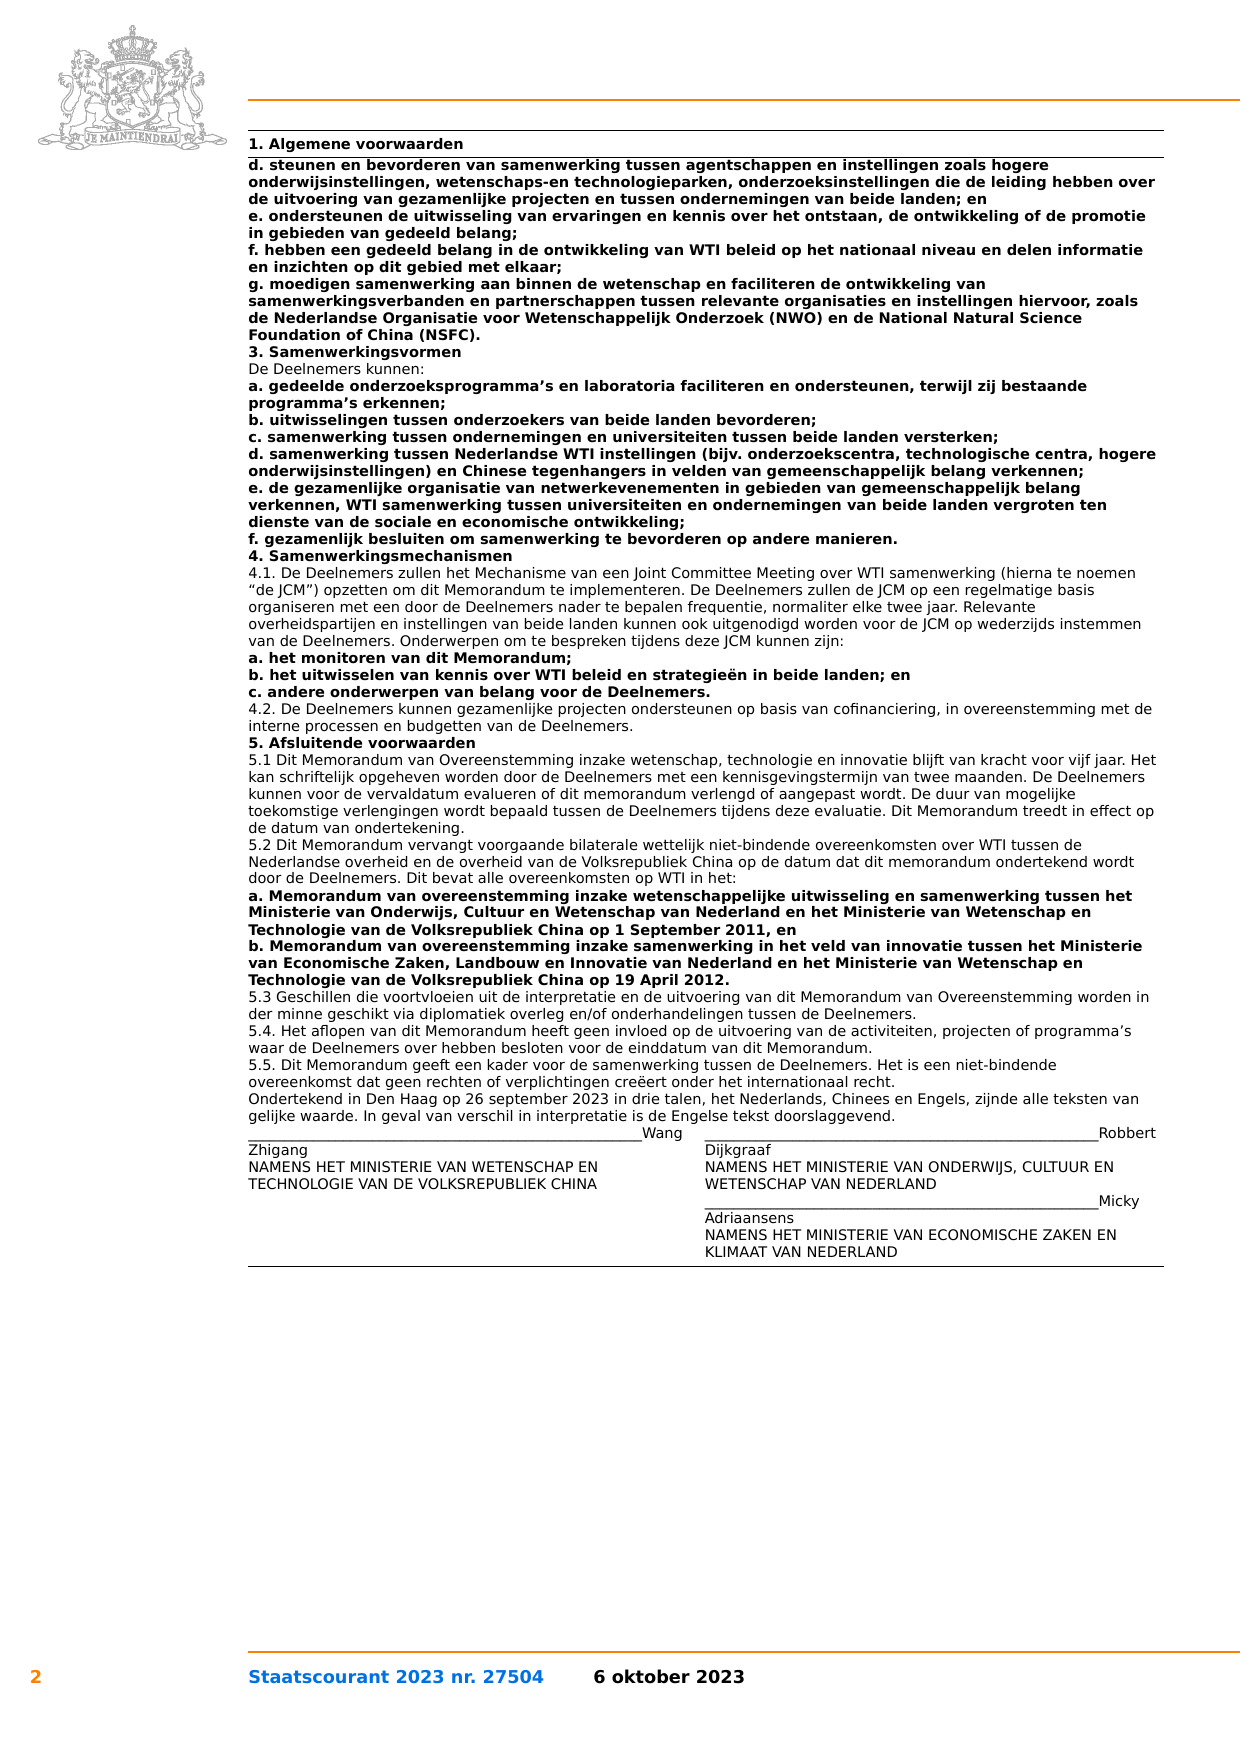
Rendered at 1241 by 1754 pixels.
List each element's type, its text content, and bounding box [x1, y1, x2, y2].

table_header 1. Algemene voorwaarden [248, 131, 1163, 157]
table_cell 4. Samenwerkingsmechanismen [248, 548, 1163, 565]
table_cell NAMENS HET MINISTERIE VAN WETENSCHAP EN TECHNOLOGIE VAN DE VOLKSREPUBLIEK CHINA [248, 1159, 699, 1193]
table_cell NAMENS HET MINISTERIE VAN ONDERWIJS, CULTUUR EN WETENSCHAP VAN NEDERLAND [699, 1159, 1163, 1193]
table_cell d. steunen en bevorderen van samenwerking tussen agentschappen en instellingen zoals hogere onderwijsinstellingen, wetenschaps-en technologieparken, onderzoeksinstellingen die de leiding hebben over de uitvoering van gezamenlijke projecten en tussen ondernemingen van beide landen; en [248, 158, 1163, 208]
table_cell 4.1. De Deelnemers zullen het Mechanisme van een Joint Committee Meeting over WTI samenwerking (hierna te noemen “de JCM”) opzetten om dit Memorandum te implementeren. De Deelnemers zullen de JCM op een regelmatige basis organiseren met een door de Deelnemers nader te bepalen frequentie, normaliter elke twee jaar. Relevante overheidspartijen en instellingen van beide landen kunnen ook uitgenodigd worden voor de JCM op wederzijds instemmen van de Deelnemers. Onderwerpen om te bespreken tijdens deze JCM kunnen zijn: a. het monitoren van dit Memorandum; b. het uitwisselen van kennis over WTI beleid en strategieën in beide landen; en c. andere onderwerpen van belang voor de Deelnemers. [248, 565, 1163, 701]
table_cell 4.2. De Deelnemers kunnen gezamenlijke projecten ondersteunen op basis van cofinanciering, in overeenstemming met de interne processen en budgetten van de Deelnemers. [248, 701, 1163, 734]
table_cell 5.1 Dit Memorandum van Overeenstemming inzake wetenschap, technologie en innovatie blijft van kracht voor vijf jaar. Het kan schriftelijk opgeheven worden door de Deelnemers met een kennisgevingstermijn van twee maanden. De Deelnemers kunnen voor de vervaldatum evalueren of dit memorandum verlengd of aangepast wordt. De duur van mogelijke toekomstige verlengingen wordt bepaald tussen de Deelnemers tijdens deze evaluatie. Dit Memorandum treedt in effect op de datum van ondertekening. 5.2 Dit Memorandum vervangt voorgaande bilaterale wettelijk niet-bindende overeenkomsten over WTI tussen de Nederlandse overheid en de overheid van de Volksrepubliek China op de datum dat dit memorandum ondertekend wordt door de Deelnemers. Dit bevat alle overeenkomsten op WTI in het: a. Memorandum van overeenstemming inzake wetenschappelijke uitwisseling en samenwerking tussen het Ministerie van Onderwijs, Cultuur en Wetenschap van Nederland en het Ministerie van Wetenschap en Technologie van de Volksrepubliek China op 1 September 2011, en b. Memorandum van overeenstemming inzake samenwerking in het veld van innovatie tussen het Ministerie van Economische Zaken, Landbouw en Innovatie van Nederland en het Ministerie van Wetenschap en Technologie van de Volksrepubliek China op 19 April 2012. [248, 752, 1163, 989]
table_cell 3. Samenwerkingsvormen De Deelnemers kunnen: [248, 344, 1163, 378]
table_cell 5.5. Dit Memorandum geeft een kader voor de samenwerking tussen de Deelnemers. Het is een niet-bindende overeenkomst dat geen rechten of verplichtingen creëert onder het internationaal recht. [248, 1057, 1163, 1091]
table_cell ______________________________________________________Micky Adriaansens [699, 1193, 1163, 1227]
table_cell a. gedeelde onderzoeksprogramma’s en laboratoria faciliteren en ondersteunen, terwijl zij bestaande programma’s erkennen; [248, 378, 1163, 412]
table_cell [248, 1193, 699, 1227]
table_cell [248, 1227, 699, 1266]
table_cell e. ondersteunen de uitwisseling van ervaringen en kennis over het ontstaan, de ontwikkeling of de promotie in gebieden van gedeeld belang; f. hebben een gedeeld belang in de ontwikkeling van WTI beleid op het nationaal niveau en delen informatie en inzichten op dit gebied met elkaar; [248, 208, 1163, 276]
table_cell c. samenwerking tussen ondernemingen en universiteiten tussen beide landen versterken; [248, 429, 1163, 446]
picture [38, 25, 227, 150]
table_cell 5.4. Het aflopen van dit Memorandum heeft geen invloed op de uitvoering van de activiteiten, projecten of programma’s waar de Deelnemers over hebben besloten voor de einddatum van dit Memorandum. [248, 1023, 1163, 1057]
table_cell b. uitwisselingen tussen onderzoekers van beide landen bevorderen; [248, 412, 1163, 429]
table_cell 5. Afsluitende voorwaarden [248, 735, 1163, 752]
table_cell NAMENS HET MINISTERIE VAN ECONOMISCHE ZAKEN EN KLIMAAT VAN NEDERLAND [699, 1227, 1163, 1266]
table_cell d. samenwerking tussen Nederlandse WTI instellingen (bijv. onderzoekscentra, technologische centra, hogere onderwijsinstellingen) en Chinese tegenhangers in velden van gemeenschappelijk belang verkennen; e. de gezamenlijke organisatie van netwerkevenementen in gebieden van gemeenschappelijk belang verkennen, WTI samenwerking tussen universiteiten en ondernemingen van beide landen vergroten ten dienste van de sociale en economische ontwikkeling; f. gezamenlijk besluiten om samenwerking te bevorderen op andere manieren. [248, 446, 1163, 548]
table_cell ______________________________________________________Robbert Dijkgraaf [699, 1125, 1163, 1159]
table_cell 5.3 Geschillen die voortvloeien uit de interpretatie en de uitvoering van dit Memorandum van Overeenstemming worden in der minne geschikt via diplomatiek overleg en/of onderhandelingen tussen de Deelnemers. [248, 989, 1163, 1023]
table_cell g. moedigen samenwerking aan binnen de wetenschap en faciliteren de ontwikkeling van samenwerkingsverbanden en partnerschappen tussen relevante organisaties en instellingen hiervoor, zoals de Nederlandse Organisatie voor Wetenschappelijk Onderzoek (NWO) en de National Natural Science Foundation of China (NSFC). [248, 276, 1163, 344]
table_cell ______________________________________________________Wang Zhigang [248, 1125, 699, 1159]
table_cell Ondertekend in Den Haag op 26 september 2023 in drie talen, het Nederlands, Chinees en Engels, zijnde alle teksten van gelijke waarde. In geval van verschil in interpretatie is de Engelse tekst doorslaggevend. [248, 1091, 1163, 1125]
